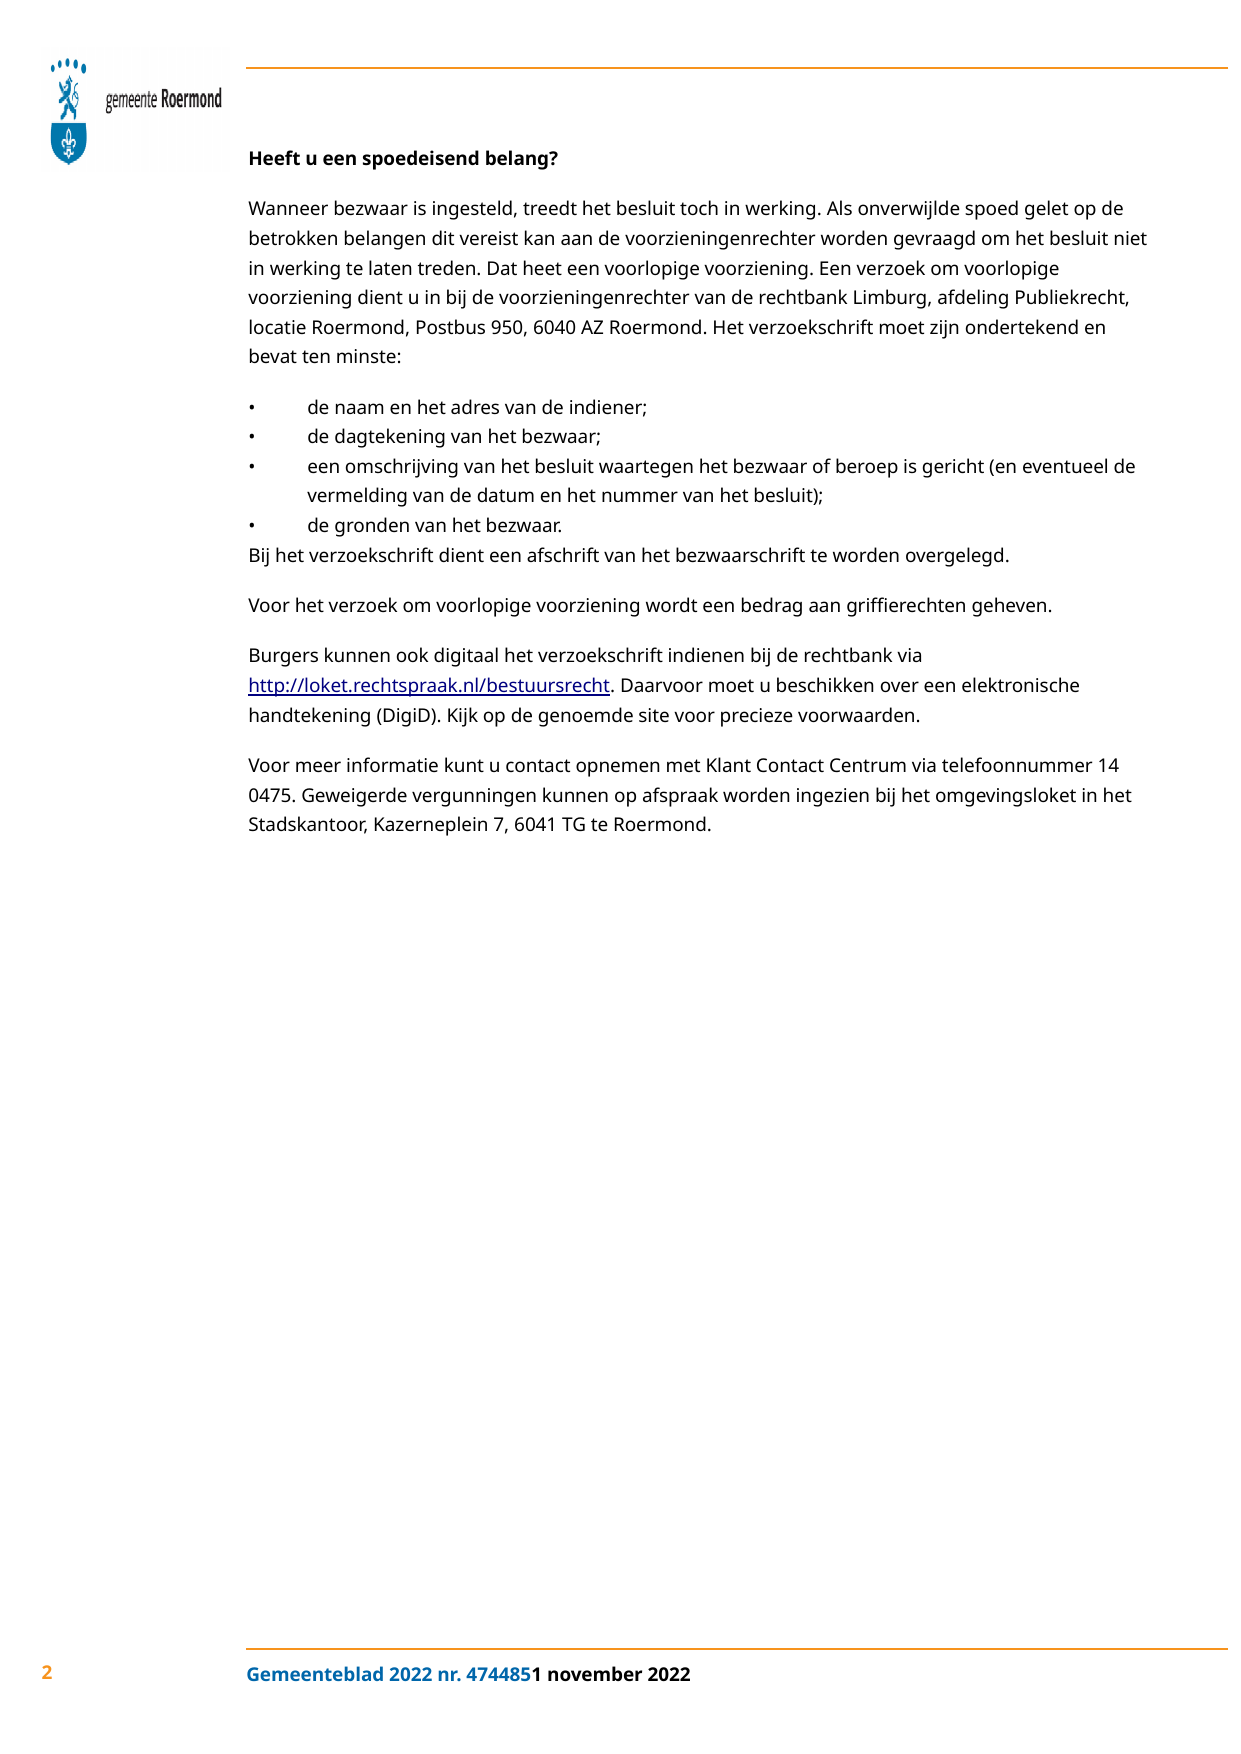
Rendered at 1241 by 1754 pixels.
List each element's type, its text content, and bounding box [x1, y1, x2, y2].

text Heeft u een spoedeisend belang? [248, 145, 1152, 171]
list de gronden van het bezwaar. [248, 512, 1152, 538]
list de dagtekening van het bezwaar; [248, 423, 1152, 449]
picture [41, 47, 231, 172]
text Wanneer bezwaar is ingesteld, treedt het besluit toch in werking. Als onverwijlde spoed gelet op de betrokken belangen dit vereist kan aan de voorzieningenrechter worden gevraagd om het besluit niet in werking te laten treden. Dat heet een voorlopige voorziening. Een verzoek om voorlopige voorziening dient u in bij de voorzieningenrechter van de rechtbank Limburg, afdeling Publiekrecht, locatie Roermond, Postbus 950, 6040 AZ Roermond. Het verzoekschrift moet zijn ondertekend en bevat ten minste: [248, 196, 1152, 369]
list de naam en het adres van de indiener; [248, 394, 1152, 420]
text Burgers kunnen ook digitaal het verzoekschrift indienen bij de rechtbank via http://loket.rechtspraak.nl/bestuursrecht. Daarvoor moet u beschikken over een elektronische handtekening (DigiD). Kijk op de genoemde site voor precieze voorwaarden. [248, 643, 1152, 728]
text Voor het verzoek om voorlopige voorziening wordt een bedrag aan griffierechten geheven. [248, 592, 1152, 618]
text Bij het verzoekschrift dient een afschrift van het bezwaarschrift te worden overgelegd. [248, 542, 1152, 568]
list een omschrijving van het besluit waartegen het bezwaar of beroep is gericht (en eventueel de vermelding van de datum en het nummer van het besluit); [248, 453, 1152, 508]
text Voor meer informatie kunt u contact opnemen met Klant Contact Centrum via telefoonnummer 14 0475. Geweigerde vergunningen kunnen op afspraak worden ingezien bij het omgevingsloket in het Stadskantoor, Kazerneplein 7, 6041 TG te Roermond. [248, 752, 1152, 837]
